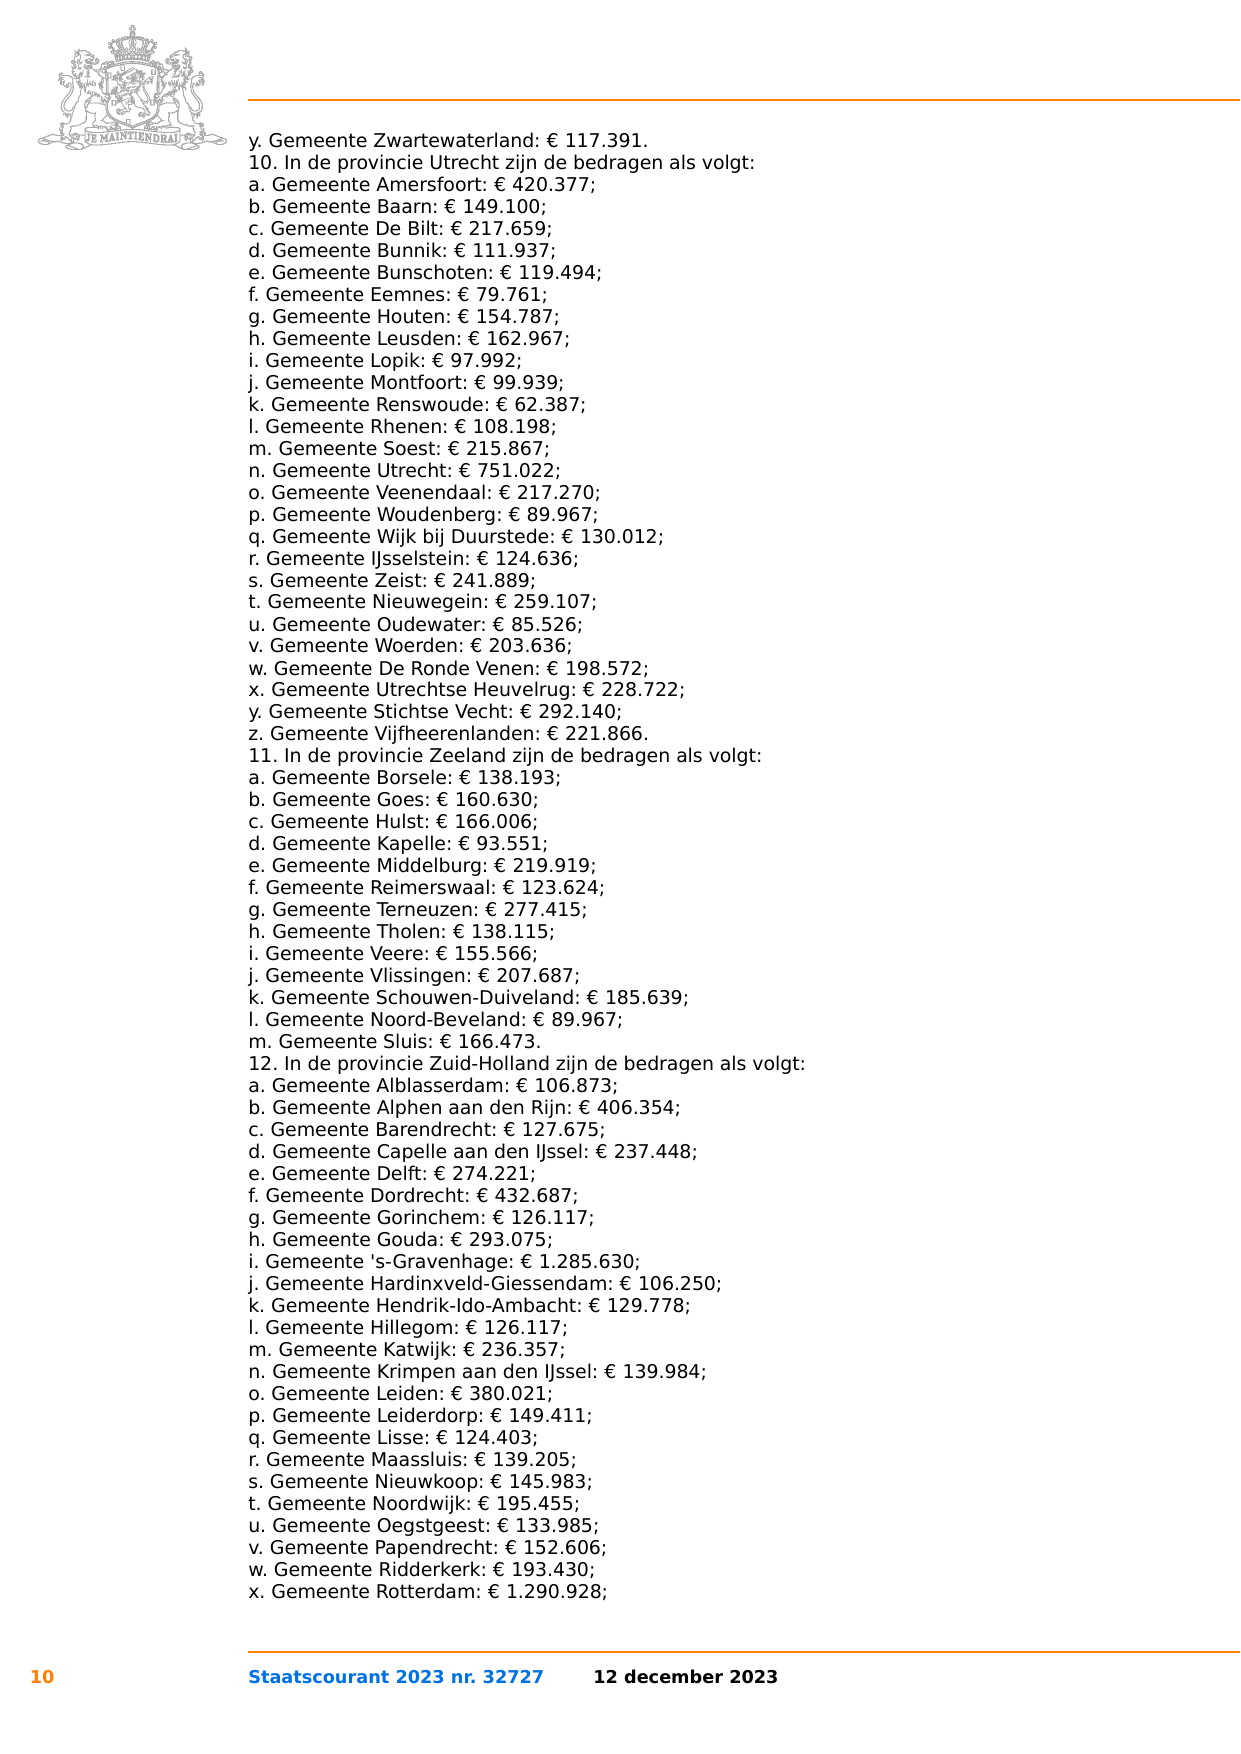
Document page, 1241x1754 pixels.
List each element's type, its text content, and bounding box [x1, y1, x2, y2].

text i. Gemeente Veere: € 155.566; [248, 943, 1163, 965]
text m. Gemeente Sluis: € 166.473. [248, 1031, 1163, 1053]
text v. Gemeente Papendrecht: € 152.606; [248, 1537, 1163, 1558]
text r. Gemeente Maassluis: € 139.205; [248, 1449, 1163, 1471]
text a. Gemeente Borsele: € 138.193; [248, 767, 1163, 789]
text d. Gemeente Bunnik: € 111.937; [248, 240, 1163, 262]
text y. Gemeente Zwartewaterland: € 117.391. [248, 130, 1163, 152]
text k. Gemeente Schouwen-Duiveland: € 185.639; [248, 987, 1163, 1009]
text 11. In de provincie Zeeland zijn de bedragen als volgt: [248, 745, 1163, 767]
text f. Gemeente Eemnes: € 79.761; [248, 284, 1163, 306]
text u. Gemeente Oegstgeest: € 133.985; [248, 1514, 1163, 1537]
text i. Gemeente Lopik: € 97.992; [248, 350, 1163, 372]
text x. Gemeente Rotterdam: € 1.290.928; [248, 1581, 1163, 1602]
picture [38, 25, 227, 150]
text y. Gemeente Stichtse Vecht: € 292.140; [248, 701, 1163, 723]
text j. Gemeente Hardinxveld-Giessendam: € 106.250; [248, 1273, 1163, 1295]
text p. Gemeente Woudenberg: € 89.967; [248, 503, 1163, 526]
text o. Gemeente Leiden: € 380.021; [248, 1383, 1163, 1405]
text b. Gemeente Baarn: € 149.100; [248, 196, 1163, 218]
text e. Gemeente Delft: € 274.221; [248, 1163, 1163, 1185]
text h. Gemeente Tholen: € 138.115; [248, 921, 1163, 943]
text u. Gemeente Oudewater: € 85.526; [248, 613, 1163, 635]
text a. Gemeente Alblasserdam: € 106.873; [248, 1075, 1163, 1097]
text j. Gemeente Vlissingen: € 207.687; [248, 965, 1163, 987]
text s. Gemeente Zeist: € 241.889; [248, 569, 1163, 591]
text t. Gemeente Nieuwegein: € 259.107; [248, 591, 1163, 613]
text m. Gemeente Katwijk: € 236.357; [248, 1339, 1163, 1361]
text x. Gemeente Utrechtse Heuvelrug: € 228.722; [248, 679, 1163, 701]
text c. Gemeente Barendrecht: € 127.675; [248, 1119, 1163, 1141]
text q. Gemeente Wijk bij Duurstede: € 130.012; [248, 526, 1163, 547]
text i. Gemeente 's-Gravenhage: € 1.285.630; [248, 1251, 1163, 1273]
text d. Gemeente Kapelle: € 93.551; [248, 833, 1163, 855]
text a. Gemeente Amersfoort: € 420.377; [248, 174, 1163, 196]
text j. Gemeente Montfoort: € 99.939; [248, 372, 1163, 394]
text o. Gemeente Veenendaal: € 217.270; [248, 482, 1163, 503]
text m. Gemeente Soest: € 215.867; [248, 438, 1163, 459]
text t. Gemeente Noordwijk: € 195.455; [248, 1493, 1163, 1514]
text k. Gemeente Renswoude: € 62.387; [248, 394, 1163, 416]
text p. Gemeente Leiderdorp: € 149.411; [248, 1405, 1163, 1427]
text v. Gemeente Woerden: € 203.636; [248, 635, 1163, 657]
text c. Gemeente Hulst: € 166.006; [248, 811, 1163, 833]
text c. Gemeente De Bilt: € 217.659; [248, 218, 1163, 240]
text w. Gemeente De Ronde Venen: € 198.572; [248, 657, 1163, 679]
text l. Gemeente Noord-Beveland: € 89.967; [248, 1009, 1163, 1031]
text 10. In de provincie Utrecht zijn de bedragen als volgt: [248, 152, 1163, 174]
text n. Gemeente Krimpen aan den IJssel: € 139.984; [248, 1361, 1163, 1383]
text n. Gemeente Utrecht: € 751.022; [248, 459, 1163, 482]
text s. Gemeente Nieuwkoop: € 145.983; [248, 1471, 1163, 1493]
text l. Gemeente Rhenen: € 108.198; [248, 416, 1163, 438]
text b. Gemeente Alphen aan den Rijn: € 406.354; [248, 1097, 1163, 1119]
text g. Gemeente Terneuzen: € 277.415; [248, 899, 1163, 921]
text r. Gemeente IJsselstein: € 124.636; [248, 547, 1163, 569]
text g. Gemeente Gorinchem: € 126.117; [248, 1207, 1163, 1229]
text b. Gemeente Goes: € 160.630; [248, 789, 1163, 811]
text h. Gemeente Leusden: € 162.967; [248, 328, 1163, 350]
text h. Gemeente Gouda: € 293.075; [248, 1229, 1163, 1251]
text k. Gemeente Hendrik-Ido-Ambacht: € 129.778; [248, 1295, 1163, 1317]
text q. Gemeente Lisse: € 124.403; [248, 1427, 1163, 1449]
text f. Gemeente Reimerswaal: € 123.624; [248, 877, 1163, 899]
text l. Gemeente Hillegom: € 126.117; [248, 1317, 1163, 1339]
text 12. In de provincie Zuid-Holland zijn de bedragen als volgt: [248, 1053, 1163, 1075]
text z. Gemeente Vijfheerenlanden: € 221.866. [248, 723, 1163, 745]
text g. Gemeente Houten: € 154.787; [248, 306, 1163, 328]
text f. Gemeente Dordrecht: € 432.687; [248, 1185, 1163, 1207]
text e. Gemeente Bunschoten: € 119.494; [248, 262, 1163, 284]
text w. Gemeente Ridderkerk: € 193.430; [248, 1558, 1163, 1581]
text d. Gemeente Capelle aan den IJssel: € 237.448; [248, 1141, 1163, 1163]
text e. Gemeente Middelburg: € 219.919; [248, 855, 1163, 877]
